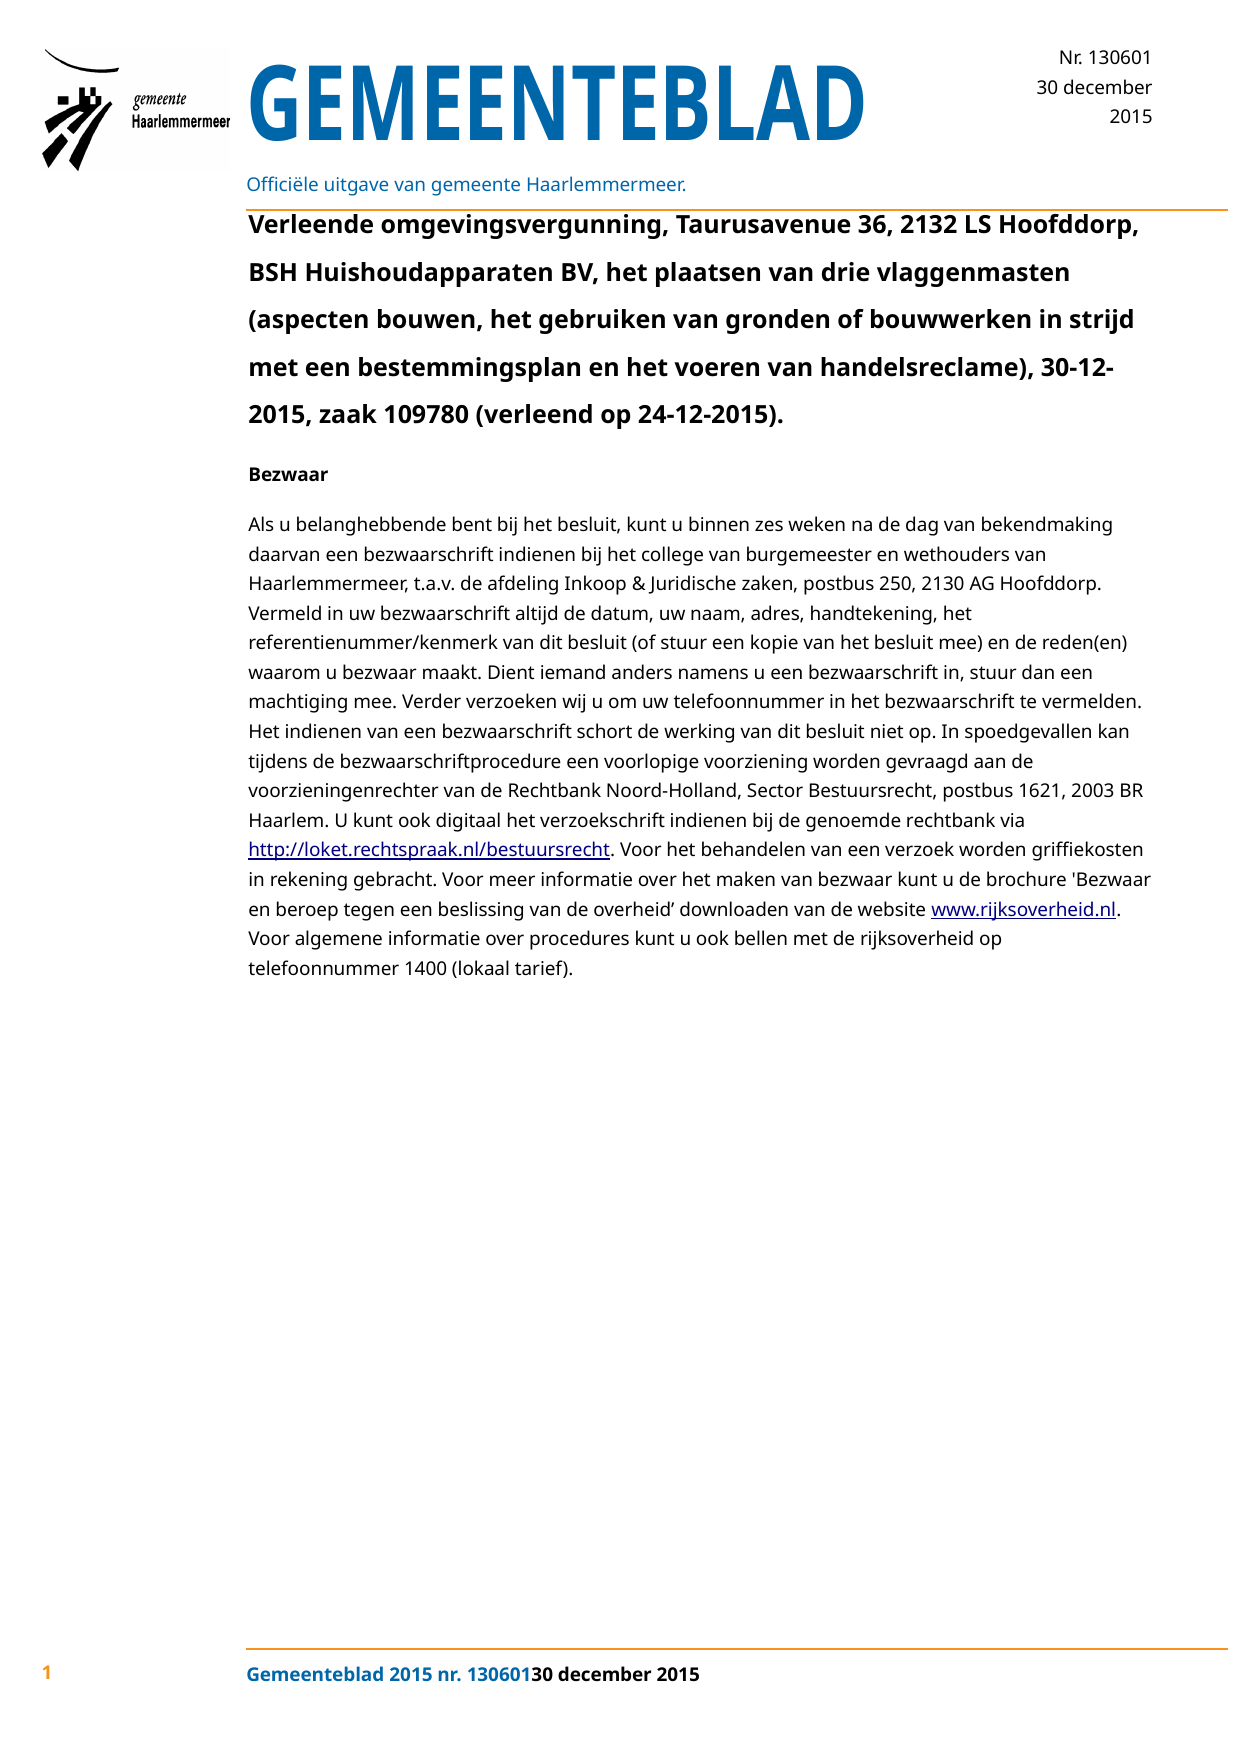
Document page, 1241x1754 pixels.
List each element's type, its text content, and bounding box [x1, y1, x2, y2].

picture [41, 47, 231, 172]
text Bezwaar [248, 461, 1152, 486]
text Verleende omgevingsvergunning, Taurusavenue 36, 2132 LS Hoofddorp, BSH Huishoudapparaten BV, het plaatsen van drie vlaggenmasten (aspecten bouwen, het gebruiken van gronden of bouwwerken in strijd met een bestemmingsplan en het voeren van handelsreclame), 30-12-2015, zaak 109780 (verleend op 24-12-2015). [248, 211, 1152, 431]
text Als u belanghebbende bent bij het besluit, kunt u binnen zes weken na de dag van bekendmaking daarvan een bezwaarschrift indienen bij het college van burgemeester en wethouders van Haarlemmermeer, t.a.v. de afdeling Inkoop & Juridische zaken, postbus 250, 2130 AG Hoofddorp. Vermeld in uw bezwaarschrift altijd de datum, uw naam, adres, handtekening, het referentienummer/kenmerk van dit besluit (of stuur een kopie van het besluit mee) en de reden(en) waarom u bezwaar maakt. Dient iemand anders namens u een bezwaarschrift in, stuur dan een machtiging mee. Verder verzoeken wij u om uw telefoonnummer in het bezwaarschrift te vermelden. Het indienen van een bezwaarschrift schort de werking van dit besluit niet op. In spoedgevallen kan tijdens de bezwaarschriftprocedure een voorlopige voorziening worden gevraagd aan de voorzieningenrechter van de Rechtbank Noord-Holland, Sector Bestuursrecht, postbus 1621, 2003 BR Haarlem. U kunt ook digitaal het verzoekschrift indienen bij de genoemde rechtbank via http://loket.rechtspraak.nl/bestuursrecht. Voor het behandelen van een verzoek worden griffiekosten in rekening gebracht. Voor meer informatie over het maken van bezwaar kunt u de brochure 'Bezwaar en beroep tegen een beslissing van de overheid’ downloaden van de website www.rijksoverheid.nl. Voor algemene informatie over procedures kunt u ook bellen met de rijksoverheid op telefoonnummer 1400 (lokaal tarief). [248, 511, 1152, 981]
